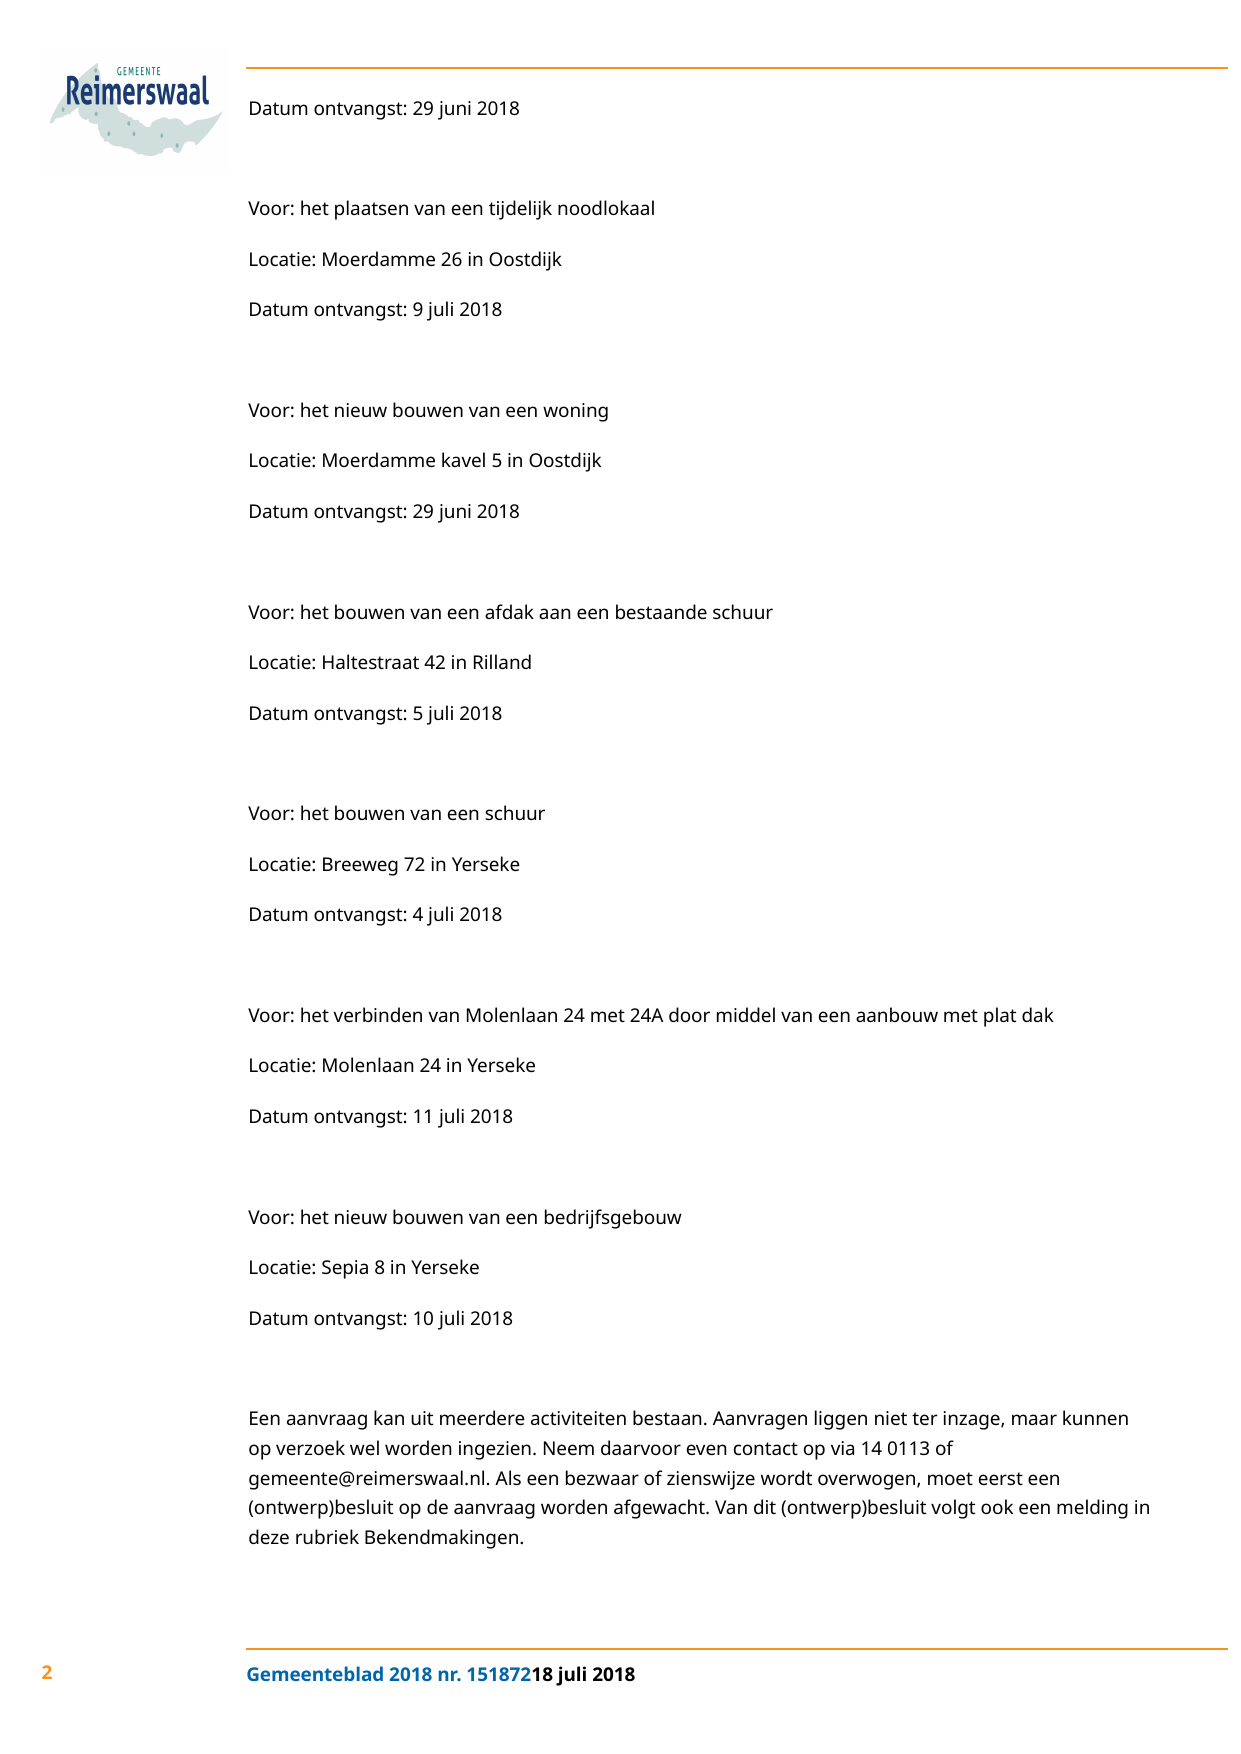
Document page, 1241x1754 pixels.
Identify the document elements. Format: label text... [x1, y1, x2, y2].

text Locatie: Moerdamme 26 in Oostdijk [248, 246, 1152, 272]
text Locatie: Sepia 8 in Yerseke [248, 1254, 1152, 1280]
text Datum ontvangst: 4 juli 2018 [248, 901, 1152, 927]
text Datum ontvangst: 9 juli 2018 [248, 296, 1152, 322]
text Locatie: Molenlaan 24 in Yerseke [248, 1053, 1152, 1078]
text Voor: het verbinden van Molenlaan 24 met 24A door middel van een aanbouw met plat dak [248, 1002, 1152, 1028]
text Locatie: Moerdamme kavel 5 in Oostdijk [248, 448, 1152, 473]
text Datum ontvangst: 29 juni 2018 [248, 95, 1152, 121]
text Datum ontvangst: 5 juli 2018 [248, 700, 1152, 726]
picture [41, 47, 231, 172]
text Voor: het nieuw bouwen van een woning [248, 397, 1152, 423]
text Voor: het nieuw bouwen van een bedrijfsgebouw [248, 1204, 1152, 1230]
text Locatie: Breeweg 72 in Yerseke [248, 851, 1152, 877]
text Locatie: Haltestraat 42 in Rilland [248, 649, 1152, 675]
text Voor: het bouwen van een schuur [248, 801, 1152, 826]
text Voor: het bouwen van een afdak aan een bestaande schuur [248, 599, 1152, 625]
text Datum ontvangst: 10 juli 2018 [248, 1305, 1152, 1331]
text Voor: het plaatsen van een tijdelijk noodlokaal [248, 196, 1152, 221]
text Datum ontvangst: 11 juli 2018 [248, 1103, 1152, 1129]
text Datum ontvangst: 29 juni 2018 [248, 498, 1152, 524]
text Een aanvraag kan uit meerdere activiteiten bestaan. Aanvragen liggen niet ter inzage, maar kunnen op verzoek wel worden ingezien. Neem daarvoor even contact op via 14 0113 of gemeente@reimerswaal.nl. Als een bezwaar of zienswijze wordt overwogen, moet eerst een (ontwerp)besluit op de aanvraag worden afgewacht. Van dit (ontwerp)besluit volgt ook een melding in deze rubriek Bekendmakingen. [248, 1406, 1152, 1550]
